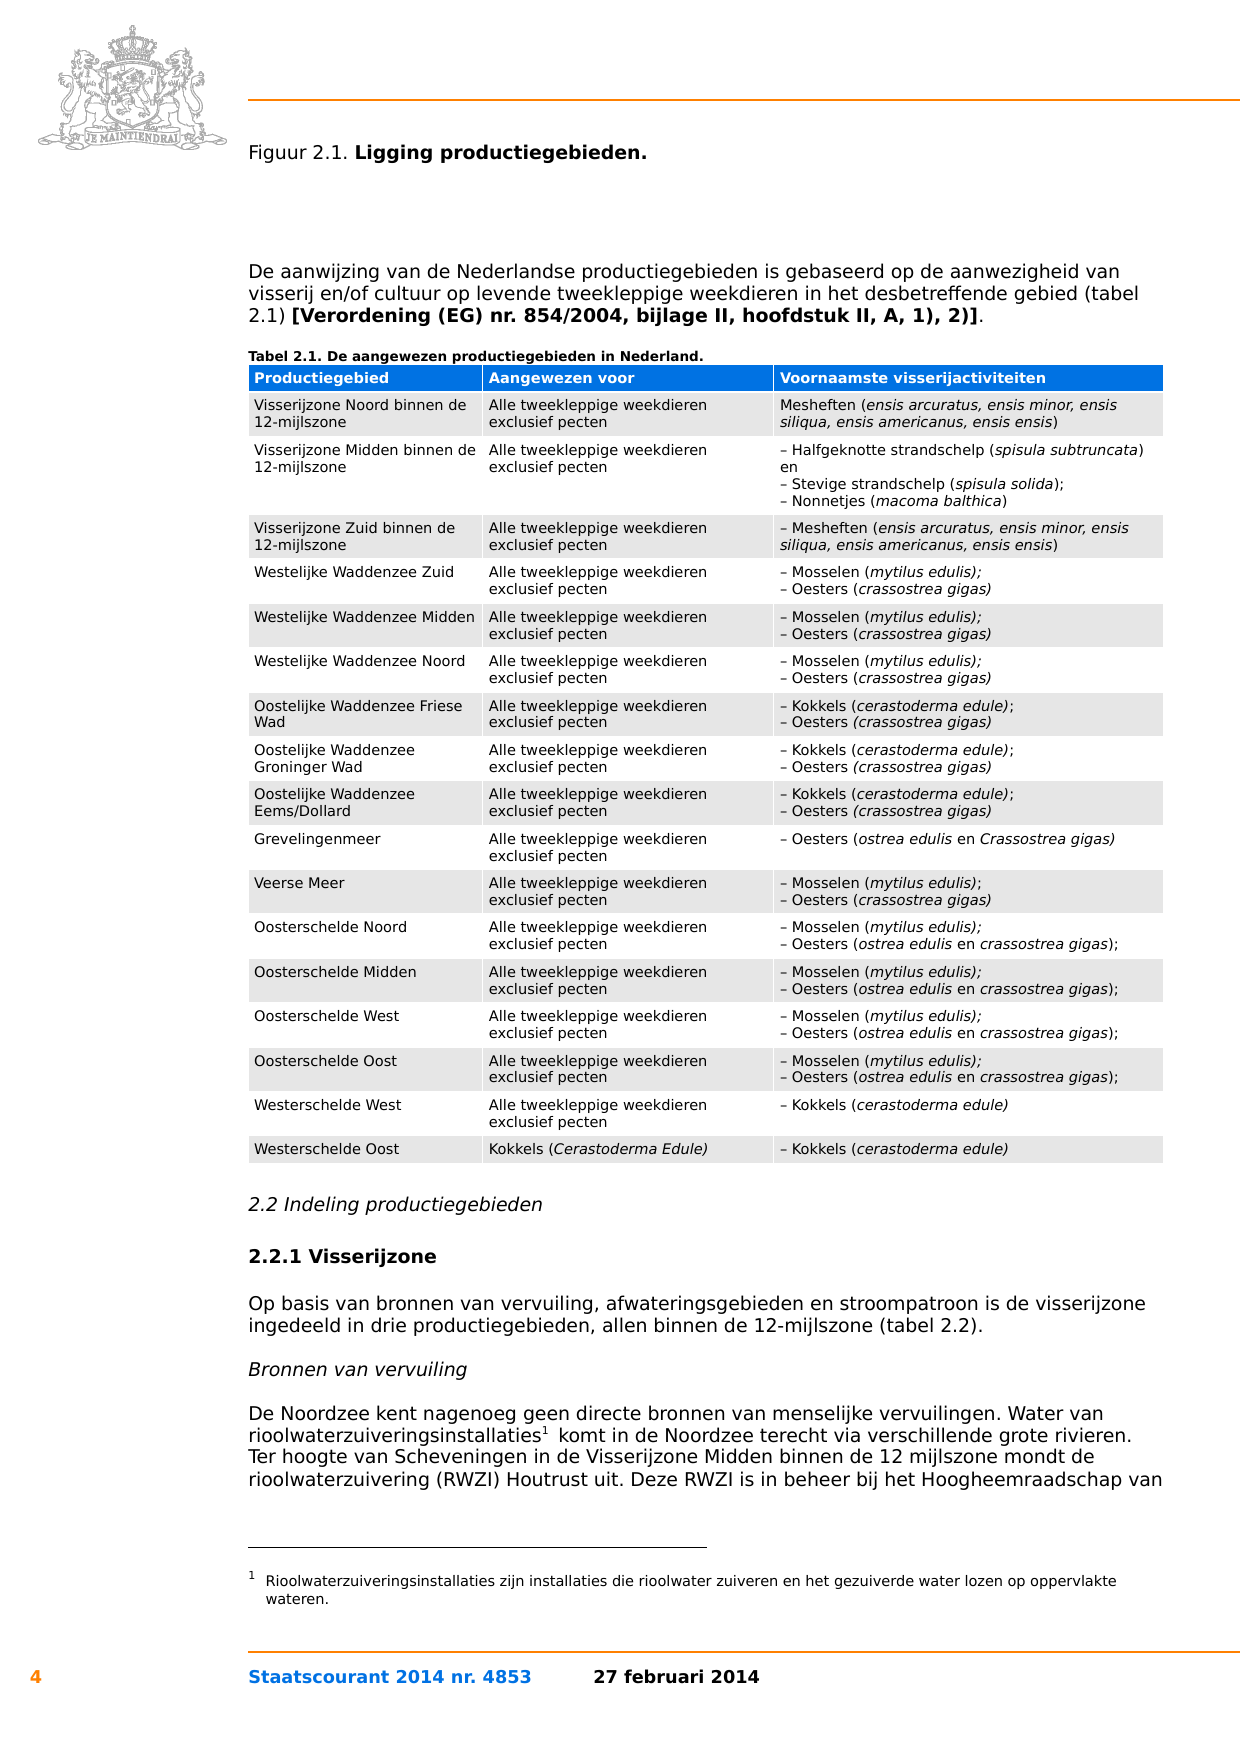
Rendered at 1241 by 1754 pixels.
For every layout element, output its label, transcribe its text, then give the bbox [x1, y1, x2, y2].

table_cell – Mosselen (mytilus edulis); – Oesters (ostrea edulis en crassostrea gigas); [774, 959, 1163, 1002]
table_cell – Mosselen (mytilus edulis); – Oesters (crassostrea gigas) [774, 648, 1163, 692]
subtitle 2.2.1 Visserijzone [248, 1246, 1163, 1268]
table_cell – Mosselen (mytilus edulis); – Oesters (ostrea edulis en crassostrea gigas); [774, 915, 1163, 958]
table_cell Alle tweekleppige weekdieren exclusief pecten [483, 437, 773, 514]
table_cell Alle tweekleppige weekdieren exclusief pecten [483, 959, 773, 1002]
text Figuur 2.1. Ligging productiegebieden. [248, 142, 1039, 164]
table_cell Alle tweekleppige weekdieren exclusief pecten [483, 515, 773, 558]
table_cell Oosterschelde Noord [249, 915, 482, 958]
table_cell Westelijke Waddenzee Noord [249, 648, 482, 692]
table_cell Mesheften (ensis arcuratus, ensis minor, ensis siliqua, ensis americanus, ensis ensis) [774, 393, 1163, 436]
table_cell – Mosselen (mytilus edulis); – Oesters (crassostrea gigas) [774, 560, 1163, 603]
table_cell Voornaamste visserijactiviteiten [774, 365, 1163, 391]
table_cell Alle tweekleppige weekdieren exclusief pecten [483, 393, 773, 436]
picture [38, 25, 227, 150]
table_cell Westelijke Waddenzee Midden [249, 604, 482, 647]
table_cell – Mosselen (mytilus edulis); – Oesters (crassostrea gigas) [774, 604, 1163, 647]
table_cell – Kokkels (cerastoderma edule); – Oesters (crassostrea gigas) [774, 781, 1163, 825]
table_cell Oostelijke Waddenzee Groninger Wad [249, 737, 482, 780]
table_cell Visserijzone Zuid binnen de 12-mijlszone [249, 515, 482, 558]
table_cell Veerse Meer [249, 870, 482, 913]
table_cell Oostelijke Waddenzee Eems/Dollard [249, 781, 482, 825]
text De Noordzee kent nagenoeg geen directe bronnen van menselijke vervuilingen. Water van rioolwaterzuiveringsinstallaties komt in de Noordzee terecht via verschillende grote rivieren. Ter hoogte van Scheveningen in de Visserijzone Midden binnen de 12 mijlszone mondt de rioolwaterzuivering (RWZI) Houtrust uit. Deze RWZI is in beheer bij het Hoogheemraadschap van [248, 1402, 1163, 1490]
table_cell Alle tweekleppige weekdieren exclusief pecten [483, 604, 773, 647]
table_cell – Mosselen (mytilus edulis); – Oesters (ostrea edulis en crassostrea gigas); [774, 1048, 1163, 1091]
table_cell Alle tweekleppige weekdieren exclusief pecten [483, 870, 773, 913]
subtitle 2.2 Indeling productiegebieden [248, 1194, 1163, 1216]
table_cell Kokkels (Cerastoderma Edule) [483, 1136, 773, 1163]
table_cell – Kokkels (cerastoderma edule); – Oesters (crassostrea gigas) [774, 737, 1163, 780]
table_cell Visserijzone Midden binnen de 12-mijlszone [249, 437, 482, 514]
table_cell Alle tweekleppige weekdieren exclusief pecten [483, 915, 773, 958]
table_cell Alle tweekleppige weekdieren exclusief pecten [483, 1003, 773, 1047]
table_cell – Mesheften (ensis arcuratus, ensis minor, ensis siliqua, ensis americanus, ensis ensis) [774, 515, 1163, 558]
table_cell Westelijke Waddenzee Zuid [249, 560, 482, 603]
text De aanwijzing van de Nederlandse productiegebieden is gebaseerd op de aanwezigheid van visserij en/of cultuur op levende tweekleppige weekdieren in het desbetreffende gebied (tabel 2.1) [Verordening (EG) nr. 854/2004, bijlage II, hoofdstuk II, A, 1), 2)]. [248, 261, 1163, 326]
table_cell – Kokkels (cerastoderma edule) [774, 1136, 1163, 1163]
table_cell Alle tweekleppige weekdieren exclusief pecten [483, 737, 773, 780]
text Op basis van bronnen van vervuiling, afwateringsgebieden en stroompatroon is de visserijzone ingedeeld in drie productiegebieden, allen binnen de 12-mijlszone (tabel 2.2). [248, 1293, 1163, 1337]
table_cell – Oesters (ostrea edulis en Crassostrea gigas) [774, 826, 1163, 869]
subtitle Bronnen van vervuiling [248, 1359, 1163, 1381]
table_cell Alle tweekleppige weekdieren exclusief pecten [483, 781, 773, 825]
table_cell Alle tweekleppige weekdieren exclusief pecten [483, 1048, 773, 1091]
table_cell Westerschelde Oost [249, 1136, 482, 1163]
table_cell Oosterschelde Midden [249, 959, 482, 1002]
table_cell – Kokkels (cerastoderma edule) [774, 1092, 1163, 1135]
table_cell Westerschelde West [249, 1092, 482, 1135]
table_cell Aangewezen voor [483, 365, 773, 391]
table_cell – Mosselen (mytilus edulis); – Oesters (ostrea edulis en crassostrea gigas); [774, 1003, 1163, 1047]
table_header Tabel 2.1. De aangewezen productiegebieden in Nederland. [248, 348, 1163, 364]
table_cell – Mosselen (mytilus edulis); – Oesters (crassostrea gigas) [774, 870, 1163, 913]
text Rioolwaterzuiveringsinstallaties zijn installaties die rioolwater zuiveren en het gezuiverde water lozen op oppervlakte wateren. [248, 1569, 1163, 1608]
table_cell Visserijzone Noord binnen de 12-mijlszone [249, 393, 482, 436]
table_cell Alle tweekleppige weekdieren exclusief pecten [483, 693, 773, 736]
table_cell Alle tweekleppige weekdieren exclusief pecten [483, 826, 773, 869]
table_cell Oostelijke Waddenzee Friese Wad [249, 693, 482, 736]
table_cell Grevelingenmeer [249, 826, 482, 869]
table_cell Oosterschelde West [249, 1003, 482, 1047]
table_cell Oosterschelde Oost [249, 1048, 482, 1091]
table_cell Productiegebied [249, 365, 482, 391]
table_cell – Kokkels (cerastoderma edule); – Oesters (crassostrea gigas) [774, 693, 1163, 736]
table_cell Alle tweekleppige weekdieren exclusief pecten [483, 648, 773, 692]
table_cell Alle tweekleppige weekdieren exclusief pecten [483, 1092, 773, 1135]
table_cell – Halfgeknotte strandschelp (spisula subtruncata) en – Stevige strandschelp (spisula solida); – Nonnetjes (macoma balthica) [774, 437, 1163, 514]
table_cell Alle tweekleppige weekdieren exclusief pecten [483, 560, 773, 603]
